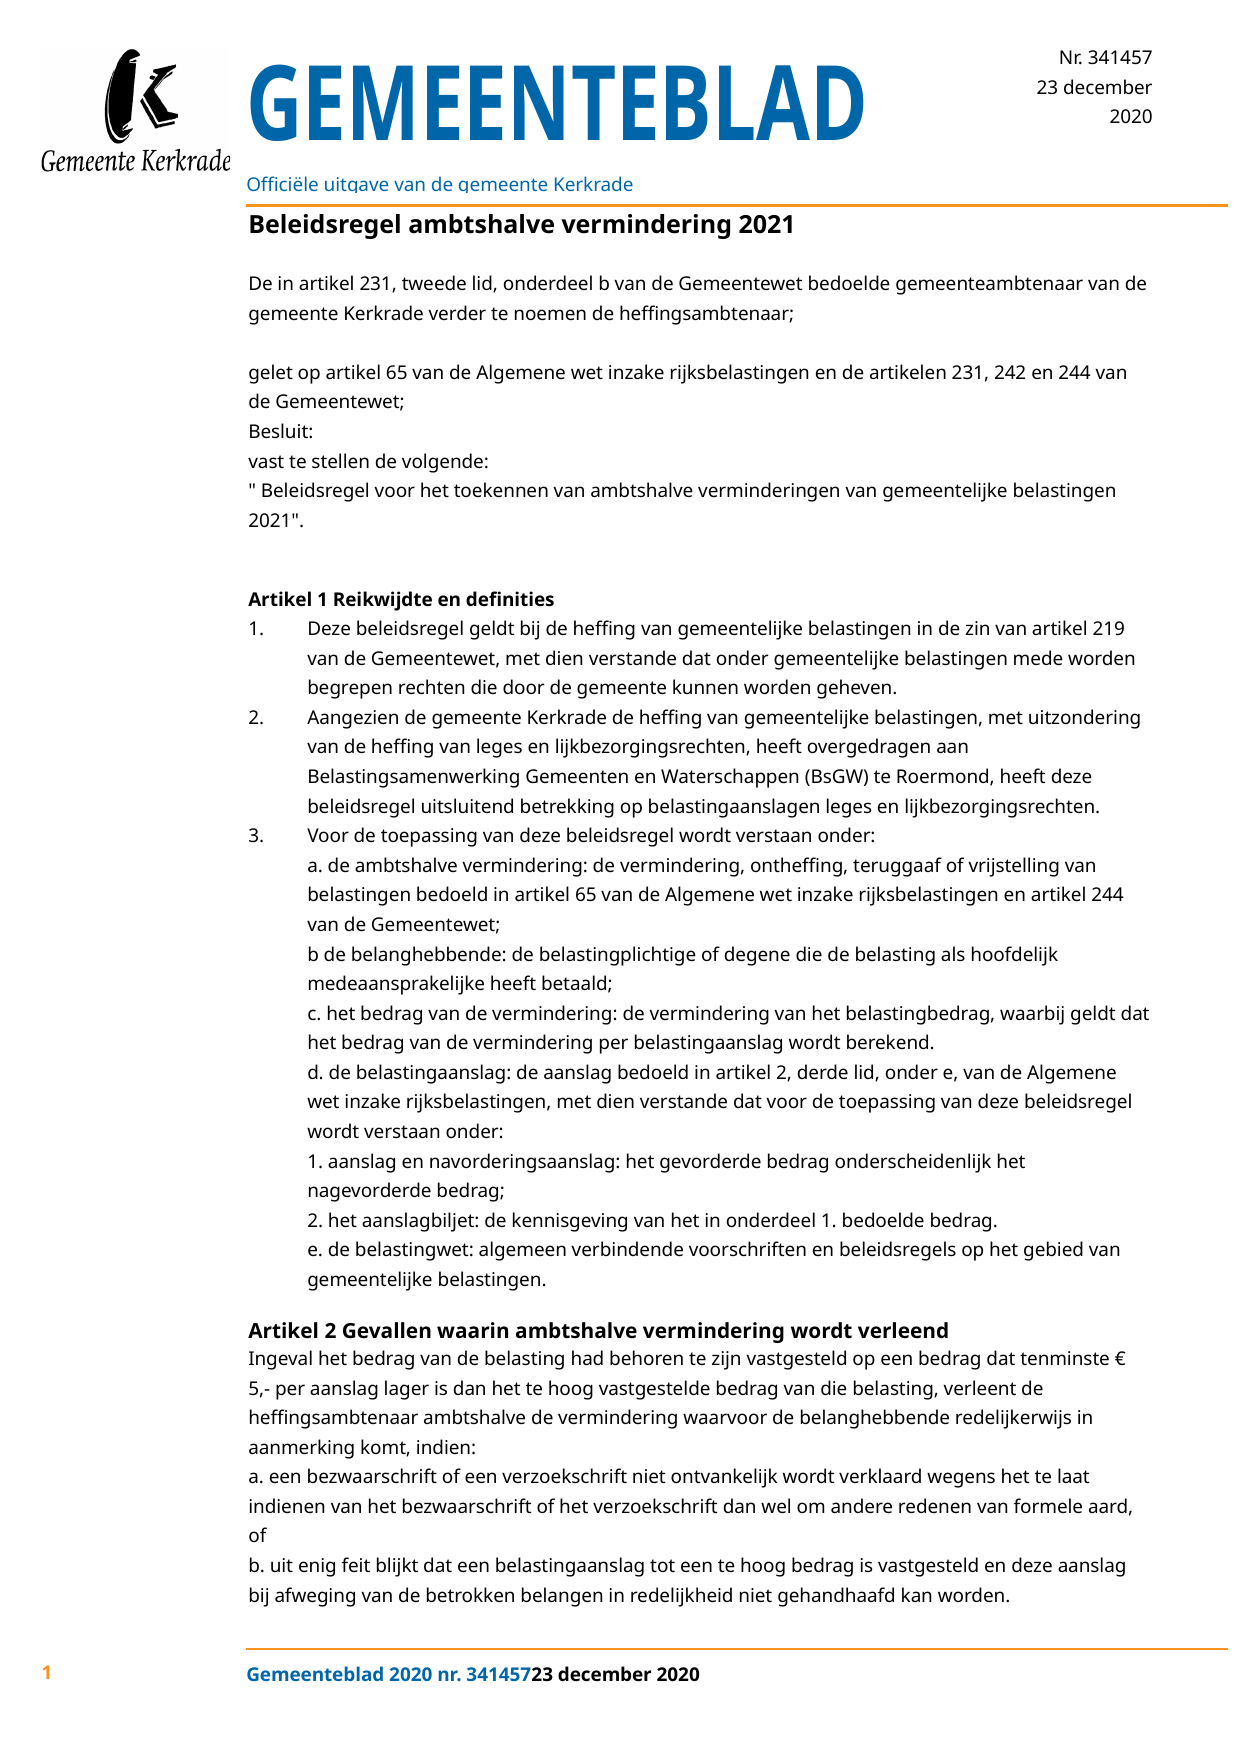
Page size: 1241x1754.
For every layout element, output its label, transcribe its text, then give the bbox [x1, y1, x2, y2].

text a. een bezwaarschrift of een verzoekschrift niet ontvankelijk wordt verklaard wegens het te laat indienen van het bezwaarschrift of het verzoekschrift dan wel om andere redenen van formele aard, of [248, 1463, 1152, 1548]
text Ingeval het bedrag van de belasting had behoren te zijn vastgesteld op een bedrag dat tenminste € 5,- per aanslag lager is dan het te hoog vastgestelde bedrag van die belasting, verleent de heffingsambtenaar ambtshalve de vermindering waarvoor de belanghebbende redelijkerwijs in aanmerking komt, indien: [248, 1345, 1152, 1459]
text Artikel 2 Gevallen waarin ambtshalve vermindering wordt verleend [248, 1317, 1152, 1345]
list a. de ambtshalve vermindering: de vermindering, ontheffing, teruggaaf of vrijstelling van belastingen bedoeld in artikel 65 van de Algemene wet inzake rijksbelastingen en artikel 244 van de Gemeentewet; [248, 852, 1152, 937]
picture [41, 47, 231, 172]
text Besluit: [248, 418, 1152, 444]
list Voor de toepassing van deze beleidsregel wordt verstaan onder: [248, 822, 1152, 848]
text Beleidsregel ambtshalve vermindering 2021 [248, 207, 1152, 241]
list Deze beleidsregel geldt bij de heffing van gemeentelijke belastingen in de zin van artikel 219 van de Gemeentewet, met dien verstande dat onder gemeentelijke belastingen mede worden begrepen rechten die door de gemeente kunnen worden geheven. [248, 615, 1152, 700]
list c. het bedrag van de vermindering: de vermindering van het belastingbedrag, waarbij geldt dat het bedrag van de vermindering per belastingaanslag wordt berekend. [248, 1000, 1152, 1055]
list Aangezien de gemeente Kerkrade de heffing van gemeentelijke belastingen, met uitzondering van de heffing van leges en lijkbezorgingsrechten, heeft overgedragen aan Belastingsamenwerking Gemeenten en Waterschappen (BsGW) te Roermond, heeft deze beleidsregel uitsluitend betrekking op belastingaanslagen leges en lijkbezorgingsrechten. [248, 704, 1152, 819]
text Artikel 1 Reikwijdte en definities [248, 586, 1152, 612]
list e. de belastingwet: algemeen verbindende voorschriften en beleidsregels op het gebied van gemeentelijke belastingen. [248, 1237, 1152, 1292]
text b. uit enig feit blijkt dat een belastingaanslag tot een te hoog bedrag is vastgesteld en deze aanslag bij afweging van de betrokken belangen in redelijkheid niet gehandhaafd kan worden. [248, 1552, 1152, 1607]
text gelet op artikel 65 van de Algemene wet inzake rijksbelastingen en de artikelen 231, 242 en 244 van de Gemeentewet; [248, 359, 1152, 414]
list d. de belastingaanslag: de aanslag bedoeld in artikel 2, derde lid, onder e, van de Algemene wet inzake rijksbelastingen, met dien verstande dat voor de toepassing van deze beleidsregel wordt verstaan onder: [248, 1059, 1152, 1144]
text " Beleidsregel voor het toekennen van ambtshalve verminderingen van gemeentelijke belastingen 2021". [248, 477, 1152, 533]
list 1. aanslag en navorderingsaanslag: het gevorderde bedrag onderscheidenlijk het nagevorderde bedrag; [248, 1148, 1152, 1203]
text De in artikel 231, tweede lid, onderdeel b van de Gemeentewet bedoelde gemeenteambtenaar van de gemeente Kerkrade verder te noemen de heffingsambtenaar; [248, 270, 1152, 326]
text vast te stellen de volgende: [248, 448, 1152, 473]
list b de belanghebbende: de belastingplichtige of degene die de belasting als hoofdelijk medeaansprakelijke heeft betaald; [248, 941, 1152, 996]
list 2. het aanslagbiljet: de kennisgeving van het in onderdeel 1. bedoelde bedrag. [248, 1207, 1152, 1233]
